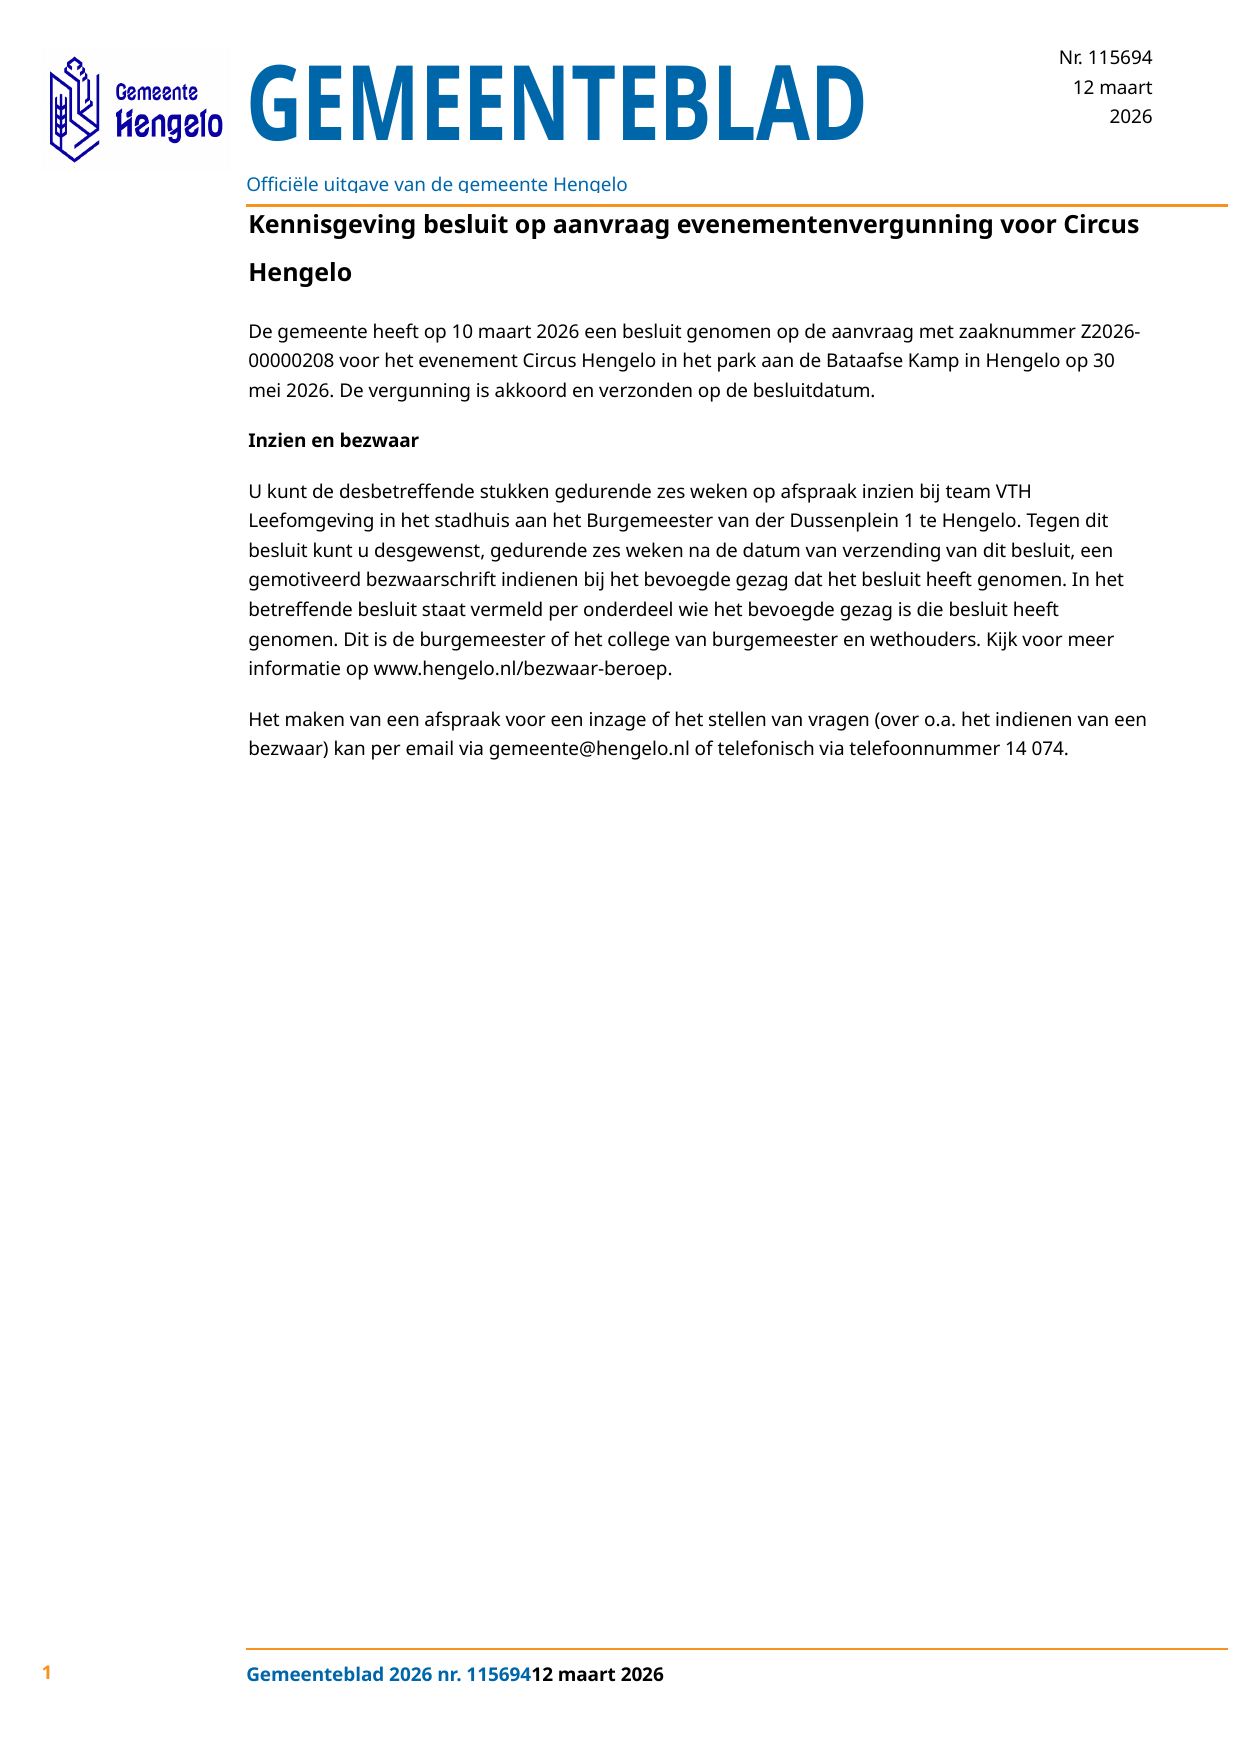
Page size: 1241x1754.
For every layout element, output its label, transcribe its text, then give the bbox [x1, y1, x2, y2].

text Het maken van een afspraak voor een inzage of het stellen van vragen (over o.a. het indienen van een bezwaar) kan per email via gemeente@hengelo.nl of telefonisch via telefoonnummer 14 074. [248, 706, 1152, 761]
text Kennisgeving besluit op aanvraag evenementenvergunning voor Circus Hengelo [248, 207, 1152, 288]
picture [41, 47, 231, 172]
text De gemeente heeft op 10 maart 2026 een besluit genomen op de aanvraag met zaaknummer Z2026-00000208 voor het evenement Circus Hengelo in het park aan de Bataafse Kamp in Hengelo op 30 mei 2026. De vergunning is akkoord en verzonden op de besluitdatum. [248, 318, 1152, 403]
text Inzien en bezwaar [248, 427, 1152, 453]
text U kunt de desbetreffende stukken gedurende zes weken op afspraak inzien bij team VTH Leefomgeving in het stadhuis aan het Burgemeester van der Dussenplein 1 te Hengelo. Tegen dit besluit kunt u desgewenst, gedurende zes weken na de datum van verzending van dit besluit, een gemotiveerd bezwaarschrift indienen bij het bevoegde gezag dat het besluit heeft genomen. In het betreffende besluit staat vermeld per onderdeel wie het bevoegde gezag is die besluit heeft genomen. Dit is de burgemeester of het college van burgemeester en wethouders. Kijk voor meer informatie op www.hengelo.nl/bezwaar-beroep. [248, 478, 1152, 681]
